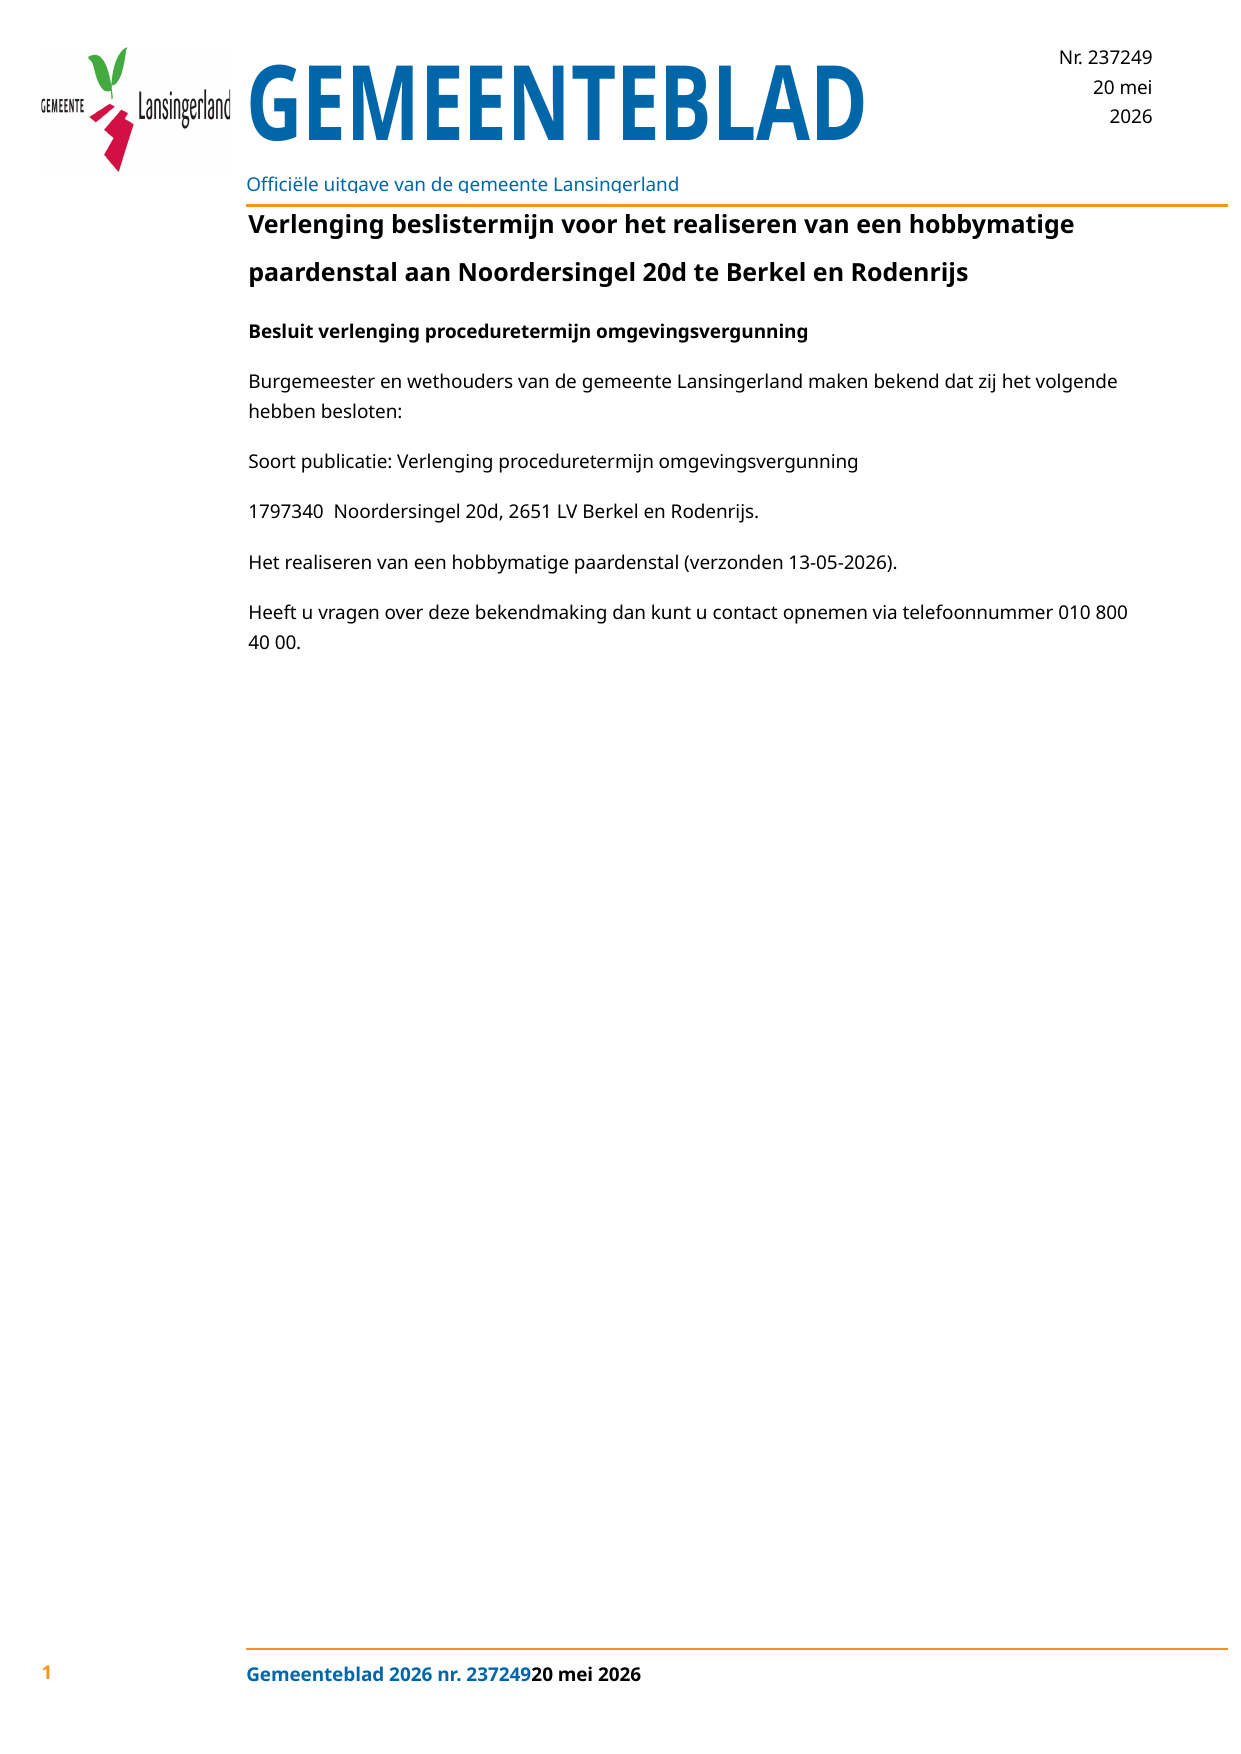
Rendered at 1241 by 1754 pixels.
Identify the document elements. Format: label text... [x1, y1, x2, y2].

text Heeft u vragen over deze bekendmaking dan kunt u contact opnemen via telefoonnummer 010 800 40 00. [248, 599, 1152, 655]
text Soort publicatie: Verlenging proceduretermijn omgevingsvergunning [248, 448, 1152, 474]
text Verlenging beslistermijn voor het realiseren van een hobbymatige paardenstal aan Noordersingel 20d te Berkel en Rodenrijs [248, 207, 1152, 288]
text Besluit verlenging proceduretermijn omgevingsvergunning [248, 318, 1152, 344]
text 1797340 Noordersingel 20d, 2651 LV Berkel en Rodenrijs. [248, 499, 1152, 524]
picture [41, 47, 231, 172]
text Het realiseren van een hobbymatige paardenstal (verzonden 13-05-2026). [248, 549, 1152, 575]
text Burgemeester en wethouders van de gemeente Lansingerland maken bekend dat zij het volgende hebben besloten: [248, 368, 1152, 424]
